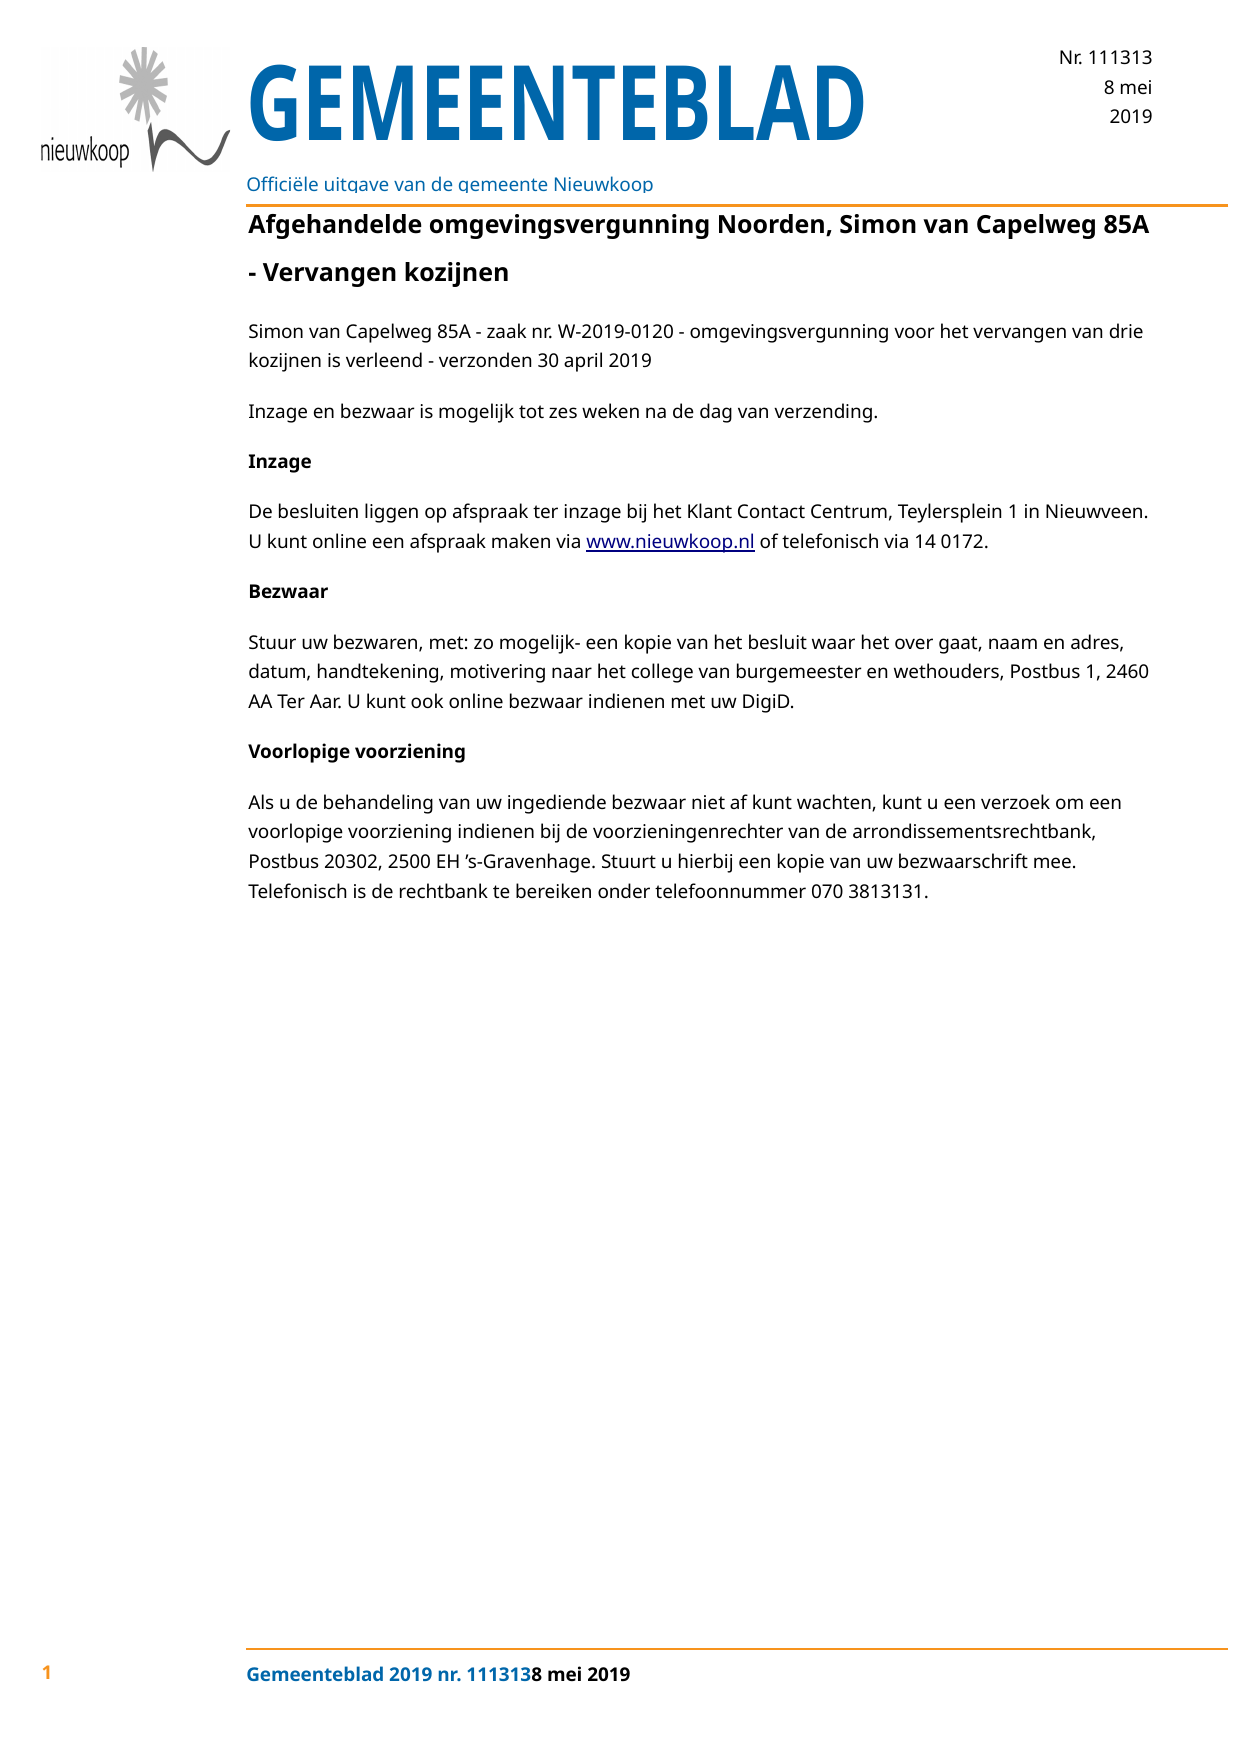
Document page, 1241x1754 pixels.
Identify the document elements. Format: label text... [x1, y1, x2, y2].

text Inzage [248, 448, 1152, 474]
text Bezwaar [248, 579, 1152, 604]
text Inzage en bezwaar is mogelijk tot zes weken na de dag van verzending. [248, 398, 1152, 424]
picture [41, 47, 231, 172]
text Stuur uw bezwaren, met: zo mogelijk- een kopie van het besluit waar het over gaat, naam en adres, datum, handtekening, motivering naar het college van burgemeester en wethouders, Postbus 1, 2460 AA Ter Aar. U kunt ook online bezwaar indienen met uw DigiD. [248, 629, 1152, 714]
text De besluiten liggen op afspraak ter inzage bij het Klant Contact Centrum, Teylersplein 1 in Nieuwveen. U kunt online een afspraak maken via www.nieuwkoop.nl of telefonisch via 14 0172. [248, 499, 1152, 554]
text Simon van Capelweg 85A - zaak nr. W-2019-0120 - omgevingsvergunning voor het vervangen van drie kozijnen is verleend - verzonden 30 april 2019 [248, 318, 1152, 373]
text Voorlopige voorziening [248, 739, 1152, 764]
text Als u de behandeling van uw ingediende bezwaar niet af kunt wachten, kunt u een verzoek om een voorlopige voorziening indienen bij de voorzieningenrechter van de arrondissementsrechtbank, Postbus 20302, 2500 EH ’s-Gravenhage. Stuurt u hierbij een kopie van uw bezwaarschrift mee. Telefonisch is de rechtbank te bereiken onder telefoonnummer 070 3813131. [248, 789, 1152, 904]
text Afgehandelde omgevingsvergunning Noorden, Simon van Capelweg 85A - Vervangen kozijnen [248, 207, 1152, 288]
